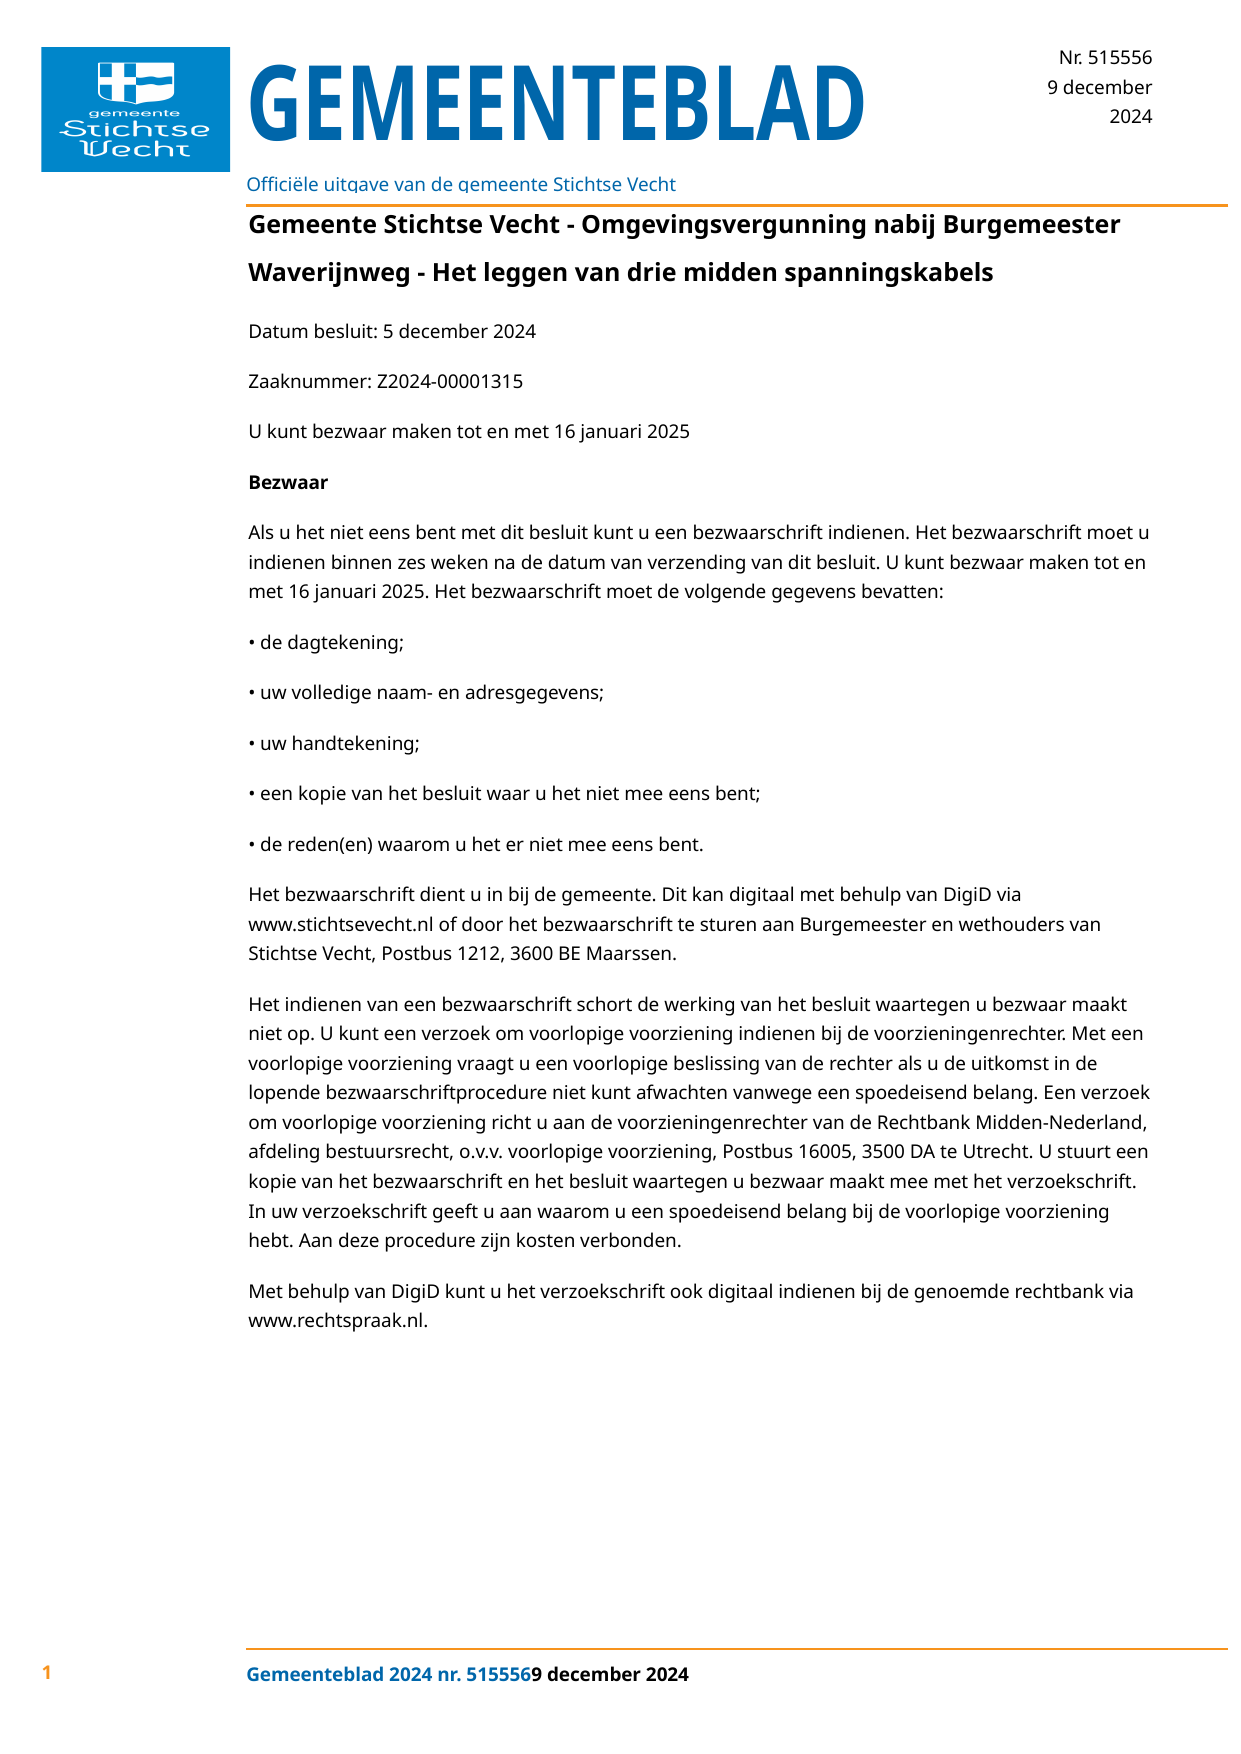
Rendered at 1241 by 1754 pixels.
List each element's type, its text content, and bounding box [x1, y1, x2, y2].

picture [137, 63, 174, 103]
picture [99, 63, 135, 101]
text Gemeente Stichtse Vecht - Omgevingsvergunning nabij Burgemeester Waverijnweg - Het leggen van drie midden spanningskabels [248, 207, 1152, 288]
text • uw handtekening; [248, 730, 1152, 756]
text Bezwaar [248, 469, 1152, 495]
text • de dagtekening; [248, 629, 1152, 655]
text Met behulp van DigiD kunt u het verzoekschrift ook digitaal indienen bij de genoemde rechtbank via www.rechtspraak.nl. [248, 1278, 1152, 1333]
text Het bezwaarschrift dient u in bij de gemeente. Dit kan digitaal met behulp van DigiD via www.stichtsevecht.nl of door het bezwaarschrift te sturen aan Burgemeester en wethouders van Stichtse Vecht, Postbus 1212, 3600 BE Maarssen. [248, 881, 1152, 966]
text U kunt bezwaar maken tot en met 16 januari 2025 [248, 419, 1152, 444]
text • een kopie van het besluit waar u het niet mee eens bent; [248, 780, 1152, 806]
text • de reden(en) waarom u het er niet mee eens bent. [248, 831, 1152, 857]
text Als u het niet eens bent met dit besluit kunt u een bezwaarschrift indienen. Het bezwaarschrift moet u indienen binnen zes weken na de datum van verzending van dit besluit. U kunt bezwaar maken tot en met 16 januari 2025. Het bezwaarschrift moet de volgende gegevens bevatten: [248, 519, 1152, 604]
text Zaaknummer: Z2024-00001315 [248, 368, 1152, 394]
text Datum besluit: 5 december 2024 [248, 318, 1152, 344]
text • uw volledige naam- en adresgegevens; [248, 679, 1152, 705]
text Het indienen van een bezwaarschrift schort de werking van het besluit waartegen u bezwaar maakt niet op. U kunt een verzoek om voorlopige voorziening indienen bij de voorzieningenrechter. Met een voorlopige voorziening vraagt u een voorlopige beslissing van de rechter als u de uitkomst in de lopende bezwaarschriftprocedure niet kunt afwachten vanwege een spoedeisend belang. Een verzoek om voorlopige voorziening richt u aan de voorzieningenrechter van de Rechtbank Midden-Nederland, afdeling bestuursrecht, o.v.v. voorlopige voorziening, Postbus 16005, 3500 DA te Utrecht. U stuurt een kopie van het bezwaarschrift en het besluit waartegen u bezwaar maakt mee met het verzoekschrift. In uw verzoekschrift geeft u aan waarom u een spoedeisend belang bij de voorlopige voorziening hebt. Aan deze procedure zijn kosten verbonden. [248, 991, 1152, 1253]
